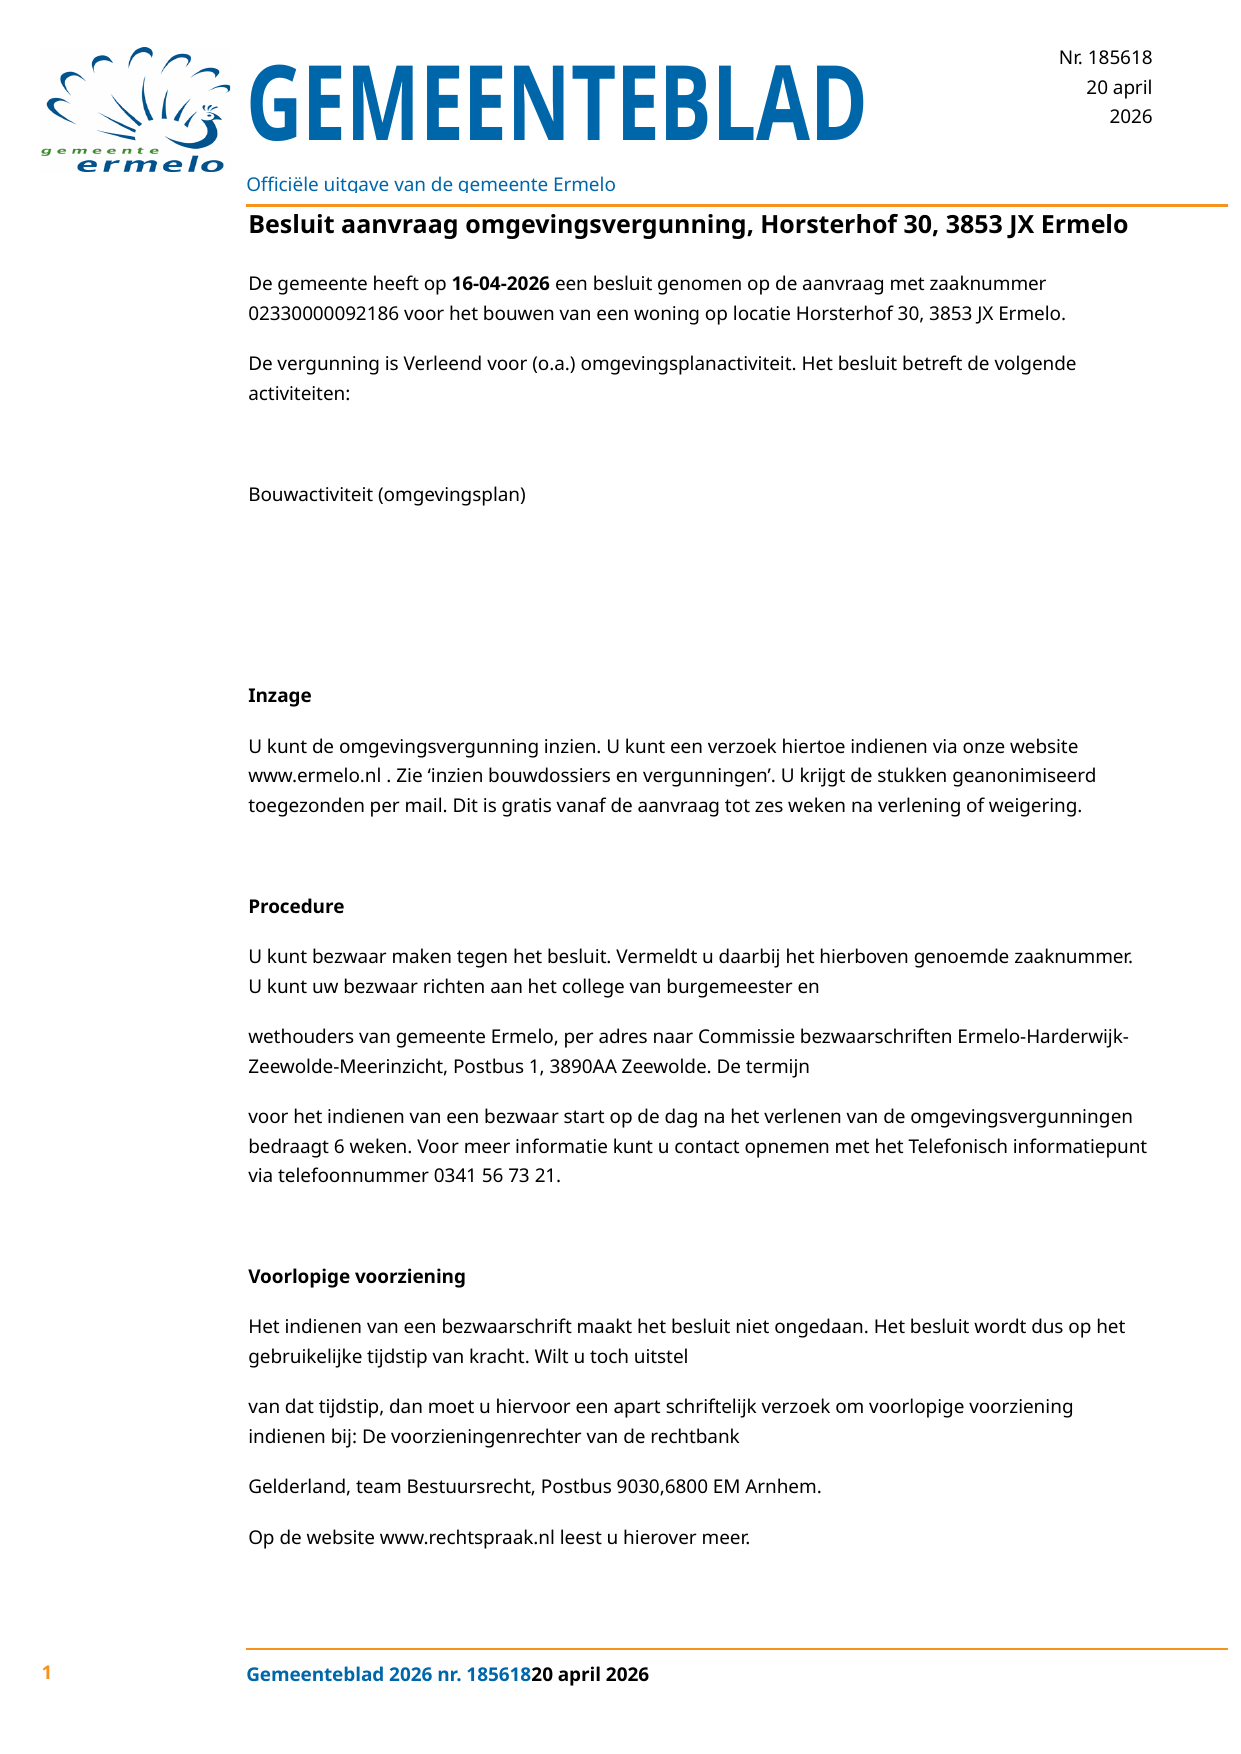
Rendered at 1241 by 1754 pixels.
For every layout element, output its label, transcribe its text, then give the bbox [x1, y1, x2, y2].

text voor het indienen van een bezwaar start op de dag na het verlenen van de omgevingsvergunningen bedraagt 6 weken. Voor meer informatie kunt u contact opnemen met het Telefonisch informatiepunt via telefoonnummer 0341 56 73 21. [248, 1103, 1152, 1188]
text Procedure [248, 893, 1152, 918]
text van dat tijdstip, dan moet u hiervoor een apart schriftelijk verzoek om voorlopige voorziening indienen bij: De voorzieningenrechter van de rechtbank [248, 1394, 1152, 1449]
text U kunt de omgevingsvergunning inzien. U kunt een verzoek hiertoe indienen via onze website www.ermelo.nl . Zie ‘inzien bouwdossiers en vergunningen’. U krijgt de stukken geanonimiseerd toegezonden per mail. Dit is gratis vanaf de aanvraag tot zes weken na verlening of weigering. [248, 733, 1152, 818]
text De gemeente heeft op 16-04-2026 een besluit genomen op de aanvraag met zaaknummer 02330000092186 voor het bouwen van een woning op locatie Horsterhof 30, 3853 JX Ermelo. [248, 270, 1152, 326]
text wethouders van gemeente Ermelo, per adres naar Commissie bezwaarschriften Ermelo-Harderwijk-Zeewolde-Meerinzicht, Postbus 1, 3890AA Zeewolde. De termijn [248, 1023, 1152, 1078]
text Voorlopige voorziening [248, 1263, 1152, 1289]
text Op de website www.rechtspraak.nl leest u hierover meer. [248, 1524, 1152, 1550]
text Gelderland, team Bestuursrecht, Postbus 9030,6800 EM Arnhem. [248, 1474, 1152, 1499]
text Het indienen van een bezwaarschrift maakt het besluit niet ongedaan. Het besluit wordt dus op het gebruikelijke tijdstip van kracht. Wilt u toch uitstel [248, 1314, 1152, 1369]
text U kunt bezwaar maken tegen het besluit. Vermeldt u daarbij het hierboven genoemde zaaknummer. U kunt uw bezwaar richten aan het college van burgemeester en [248, 943, 1152, 998]
text Inzage [248, 682, 1152, 708]
picture [41, 47, 231, 172]
text De vergunning is Verleend voor (o.a.) omgevingsplanactiviteit. Het besluit betreft de volgende activiteiten: [248, 350, 1152, 406]
text Bouwactiviteit (omgevingsplan) [248, 481, 1152, 506]
text Besluit aanvraag omgevingsvergunning, Horsterhof 30, 3853 JX Ermelo [248, 207, 1152, 241]
